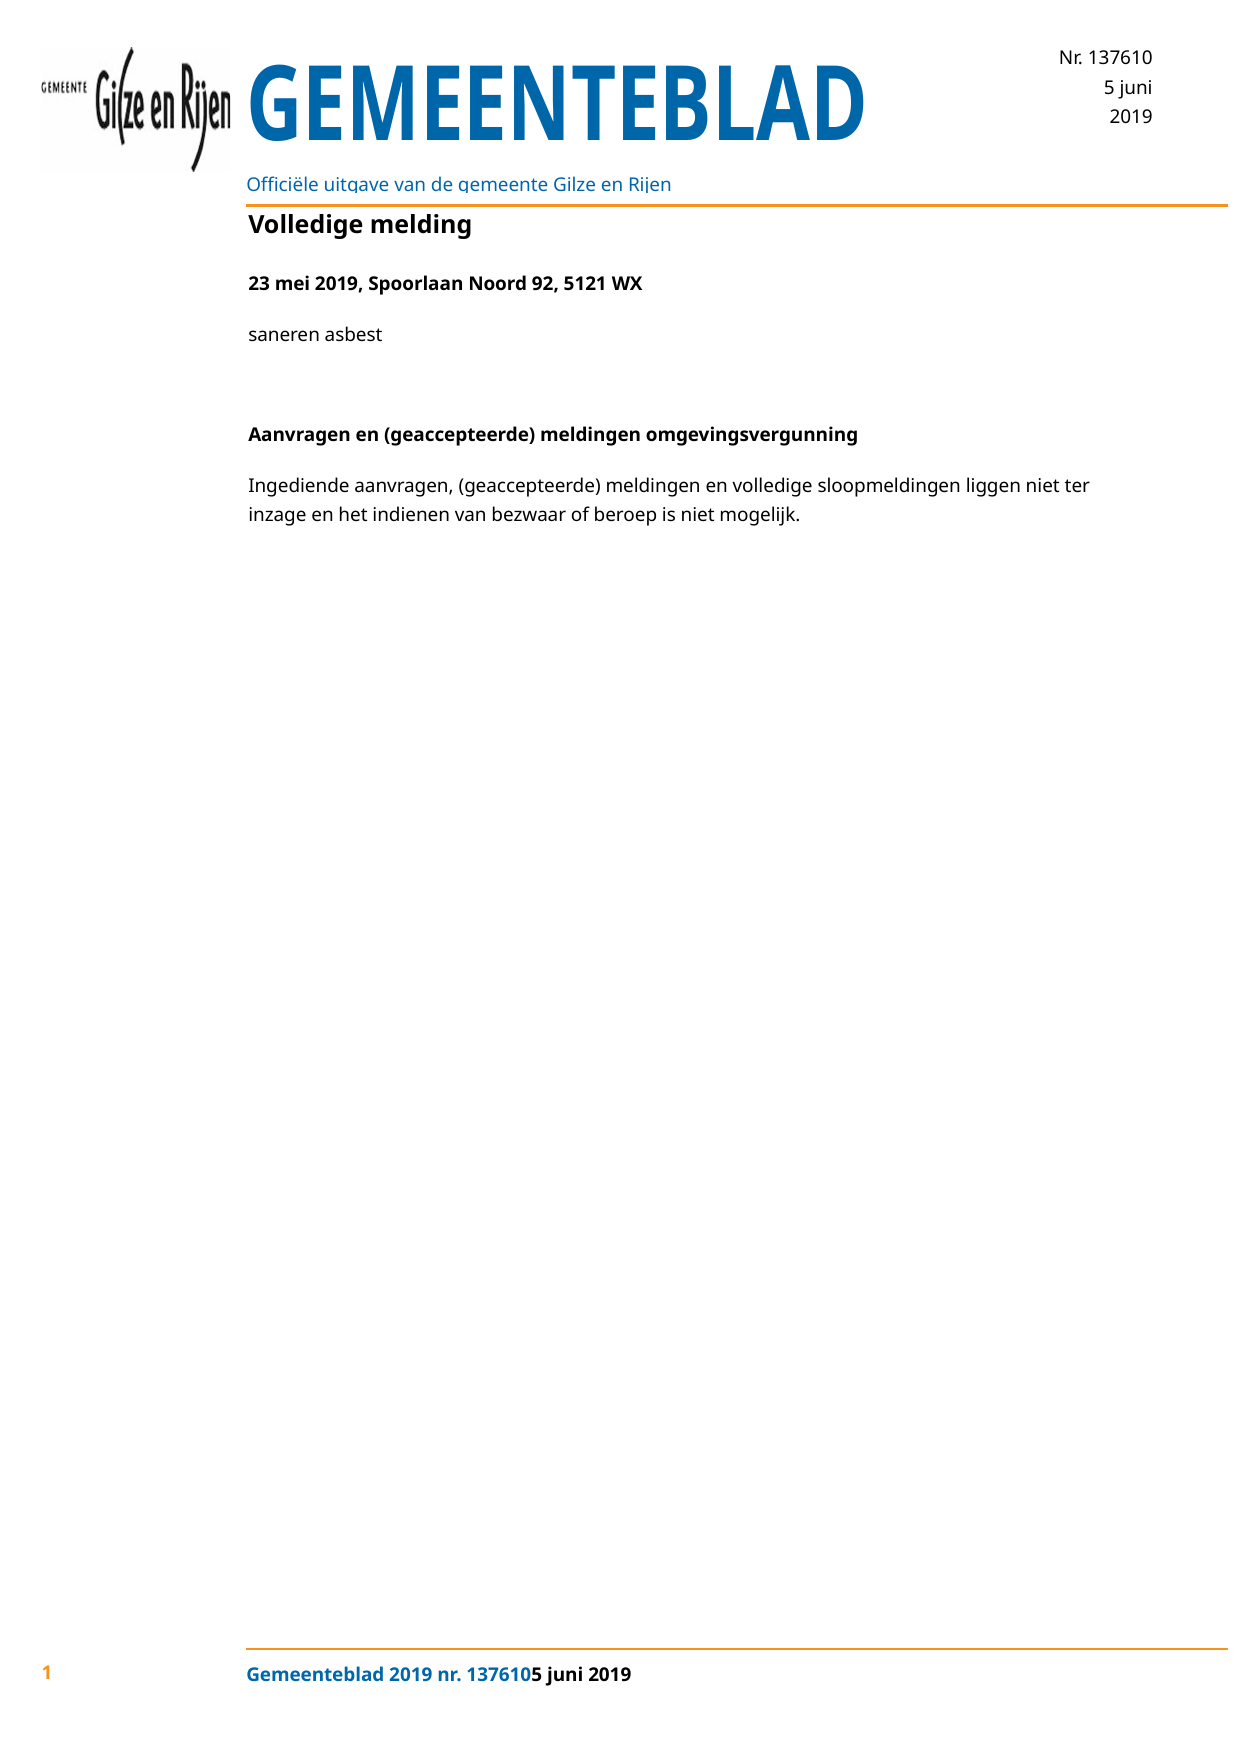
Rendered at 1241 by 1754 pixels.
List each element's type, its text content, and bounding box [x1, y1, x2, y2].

text Aanvragen en (geaccepteerde) meldingen omgevingsvergunning [248, 422, 1152, 447]
text Ingediende aanvragen, (geaccepteerde) meldingen en volledige sloopmeldingen liggen niet ter inzage en het indienen van bezwaar of beroep is niet mogelijk. [248, 472, 1152, 527]
text Volledige melding [248, 207, 1152, 241]
text saneren asbest [248, 321, 1152, 346]
picture [41, 47, 231, 172]
text 23 mei 2019, Spoorlaan Noord 92, 5121 WX [248, 270, 1152, 296]
